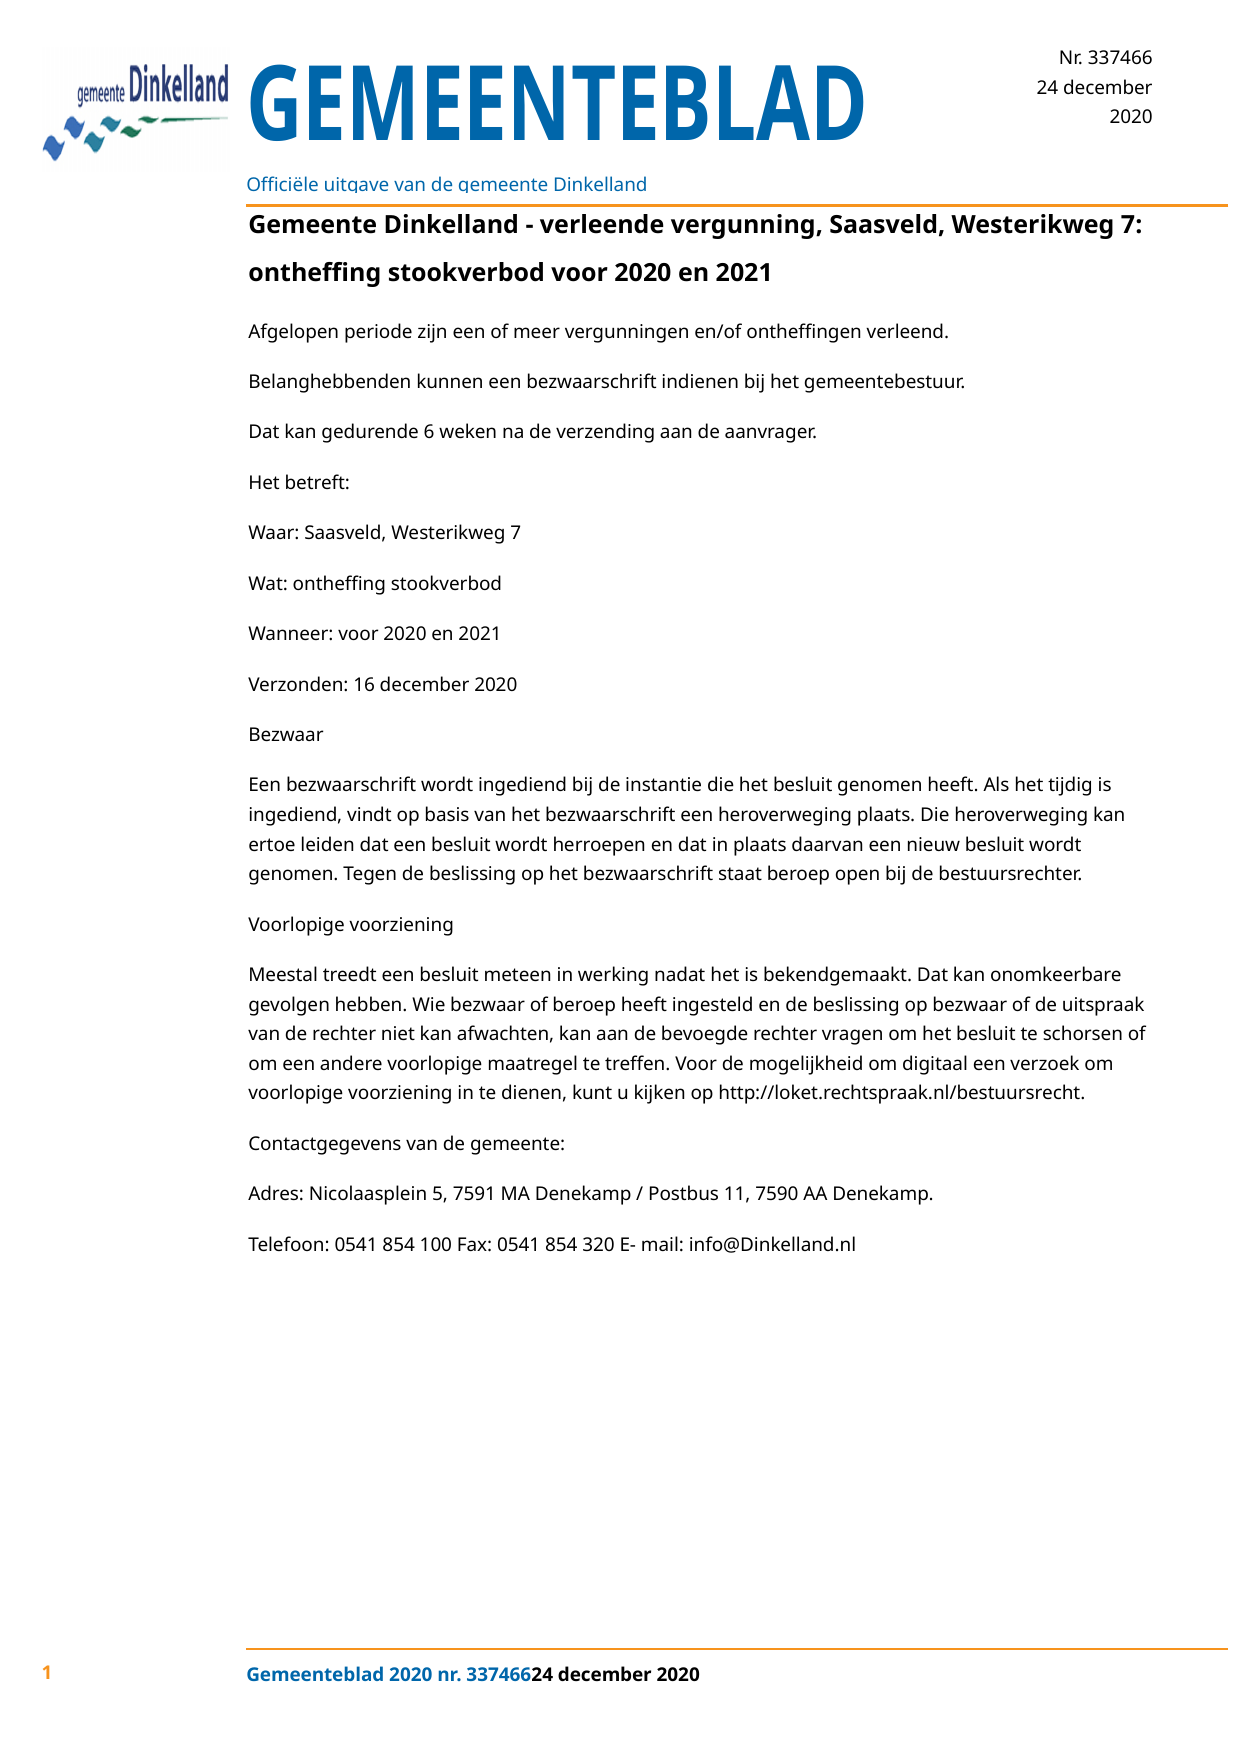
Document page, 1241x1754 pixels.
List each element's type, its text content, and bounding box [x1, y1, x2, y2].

picture [41, 47, 231, 172]
text Waar: Saasveld, Westerikweg 7 [248, 519, 1152, 545]
text Contactgegevens van de gemeente: [248, 1130, 1152, 1156]
text Wat: ontheffing stookverbod [248, 570, 1152, 596]
text Voorlopige voorziening [248, 911, 1152, 937]
text Een bezwaarschrift wordt ingediend bij de instantie die het besluit genomen heeft. Als het tijdig is ingediend, vindt op basis van het bezwaarschrift een heroverweging plaats. Die heroverweging kan ertoe leiden dat een besluit wordt herroepen en dat in plaats daarvan een nieuw besluit wordt genomen. Tegen de beslissing op het bezwaarschrift staat beroep open bij de bestuursrechter. [248, 772, 1152, 886]
text Wanneer: voor 2020 en 2021 [248, 620, 1152, 646]
text Afgelopen periode zijn een of meer vergunningen en/of ontheffingen verleend. [248, 318, 1152, 344]
text Bezwaar [248, 721, 1152, 747]
text Het betreft: [248, 469, 1152, 495]
text Verzonden: 16 december 2020 [248, 671, 1152, 697]
text Gemeente Dinkelland - verleende vergunning, Saasveld, Westerikweg 7: ontheffing stookverbod voor 2020 en 2021 [248, 207, 1152, 288]
text Telefoon: 0541 854 100 Fax: 0541 854 320 E- mail: info@Dinkelland.nl [248, 1231, 1152, 1257]
text Meestal treedt een besluit meteen in werking nadat het is bekendgemaakt. Dat kan onomkeerbare gevolgen hebben. Wie bezwaar of beroep heeft ingesteld en de beslissing op bezwaar of de uitspraak van de rechter niet kan afwachten, kan aan de bevoegde rechter vragen om het besluit te schorsen of om een andere voorlopige maatregel te treffen. Voor de mogelijkheid om digitaal een verzoek om voorlopige voorziening in te dienen, kunt u kijken op http://loket.rechtspraak.nl/bestuursrecht. [248, 961, 1152, 1105]
text Dat kan gedurende 6 weken na de verzending aan de aanvrager. [248, 419, 1152, 444]
text Belanghebbenden kunnen een bezwaarschrift indienen bij het gemeentebestuur. [248, 368, 1152, 394]
text Adres: Nicolaasplein 5, 7591 MA Denekamp / Postbus 11, 7590 AA Denekamp. [248, 1180, 1152, 1206]
